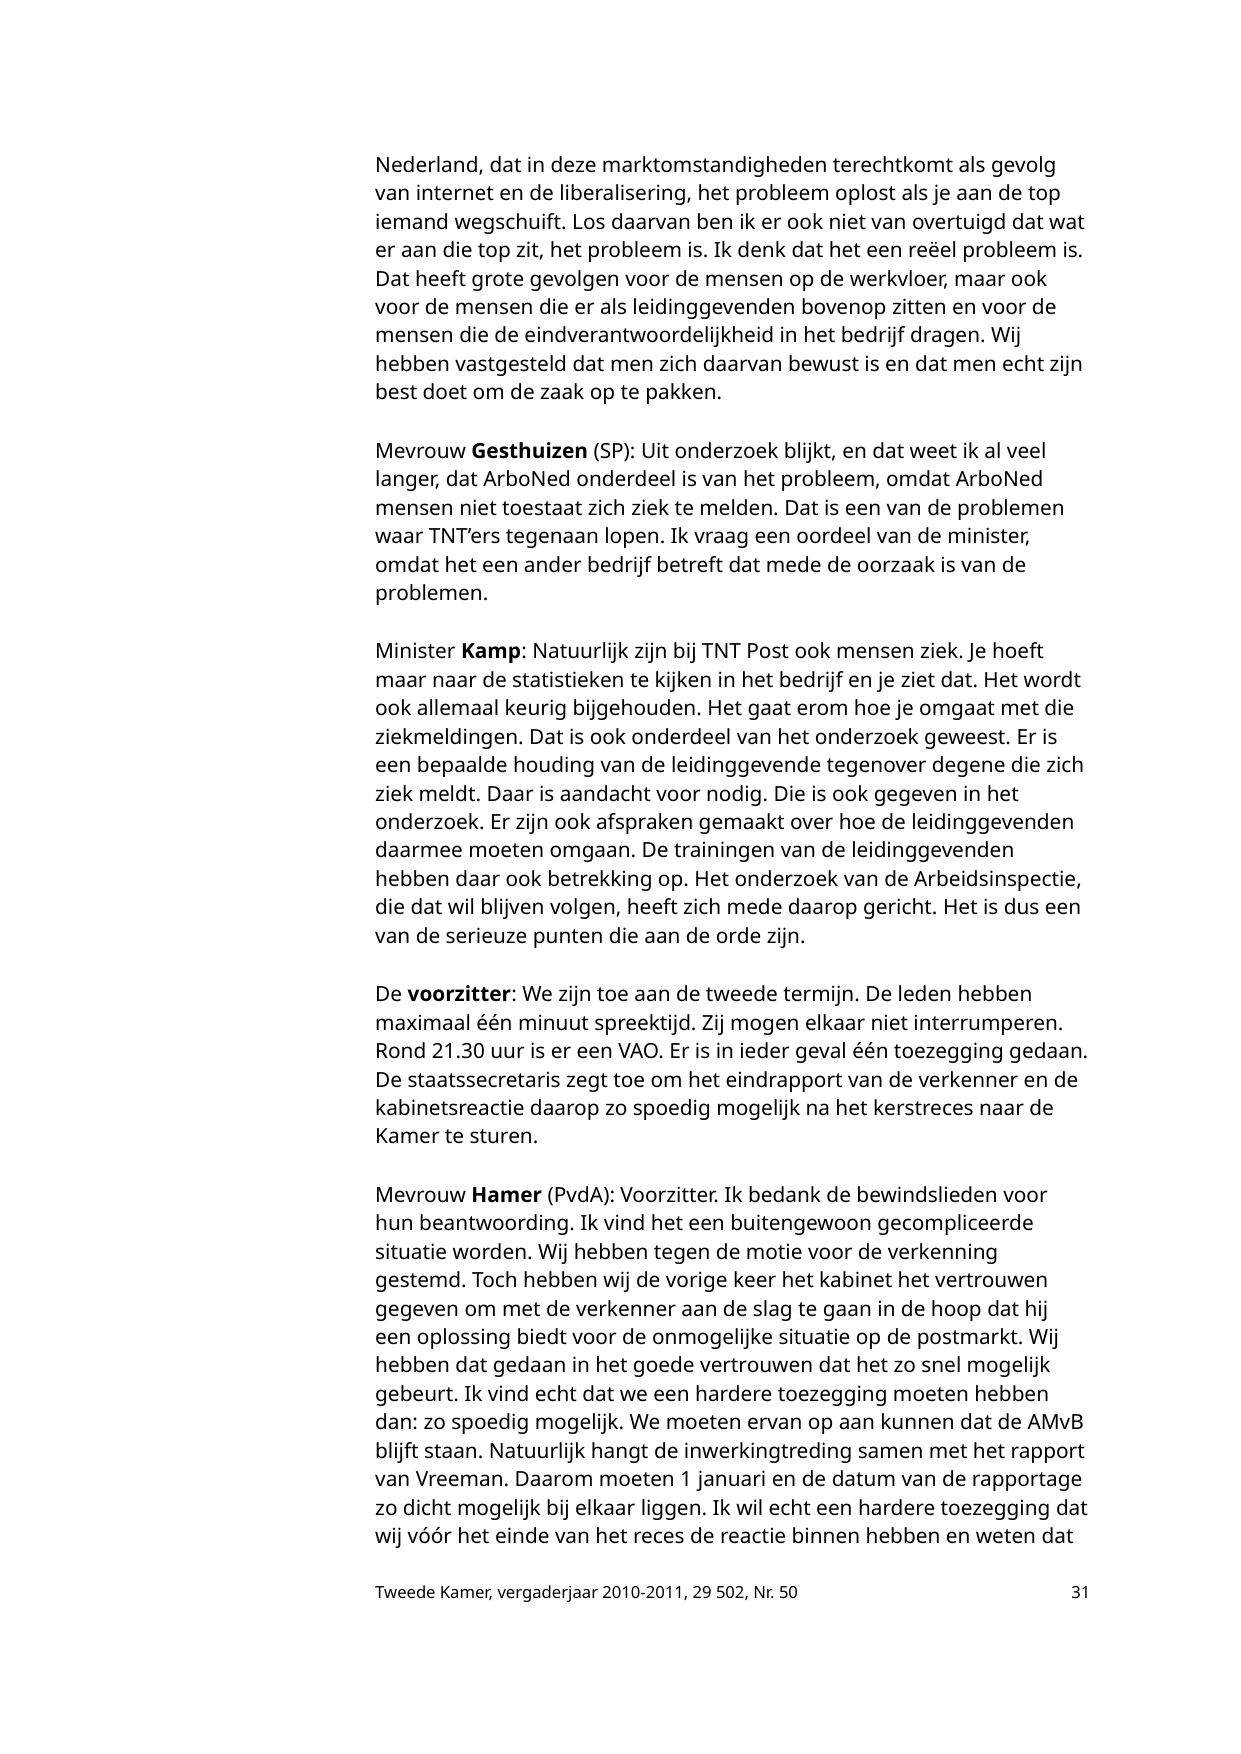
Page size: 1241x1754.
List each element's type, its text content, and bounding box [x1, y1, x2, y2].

text De voorzitter: We zijn toe aan de tweede termijn. De leden hebben maximaal één minuut spreektijd. Zij mogen elkaar niet interrumperen. Rond 21.30 uur is er een VAO. Er is in ieder geval één toezegging gedaan. De staatssecretaris zegt toe om het eindrapport van de verkenner en de kabinetsreactie daarop zo spoedig mogelijk na het kerstreces naar de Kamer te sturen. [375, 979, 1090, 1150]
text Mevrouw Gesthuizen (SP): Uit onderzoek blijkt, en dat weet ik al veel langer, dat ArboNed onderdeel is van het probleem, omdat ArboNed mensen niet toestaat zich ziek te melden. Dat is een van de problemen waar TNT’ers tegenaan lopen. Ik vraag een oordeel van de minister, omdat het een ander bedrijf betreft dat mede de oorzaak is van de problemen. [375, 436, 1090, 607]
text Mevrouw Hamer (PvdA): Voorzitter. Ik bedank de bewindslieden voor hun beantwoording. Ik vind het een buitengewoon gecompliceerde situatie worden. Wij hebben tegen de motie voor de verkenning gestemd. Toch hebben wij de vorige keer het kabinet het vertrouwen gegeven om met de verkenner aan de slag te gaan in de hoop dat hij een oplossing biedt voor de onmogelijke situatie op de postmarkt. Wij hebben dat gedaan in het goede vertrouwen dat het zo snel mogelijk gebeurt. Ik vind echt dat we een hardere toezegging moeten hebben dan: zo spoedig mogelijk. We moeten ervan op aan kunnen dat de AMvB blijft staan. Natuurlijk hangt de inwerkingtreding samen met het rapport van Vreeman. Daarom moeten 1 januari en de datum van de rapportage zo dicht mogelijk bij elkaar liggen. Ik wil echt een hardere toezegging dat wij vóór het einde van het reces de reactie binnen hebben en weten dat [375, 1180, 1090, 1550]
text Minister Kamp: Natuurlijk zijn bij TNT Post ook mensen ziek. Je hoeft maar naar de statistieken te kijken in het bedrijf en je ziet dat. Het wordt ook allemaal keurig bijgehouden. Het gaat erom hoe je omgaat met die ziekmeldingen. Dat is ook onderdeel van het onderzoek geweest. Er is een bepaalde houding van de leidinggevende tegenover degene die zich ziek meldt. Daar is aandacht voor nodig. Die is ook gegeven in het onderzoek. Er zijn ook afspraken gemaakt over hoe de leidinggevenden daarmee moeten omgaan. De trainingen van de leidinggevenden hebben daar ook betrekking op. Het onderzoek van de Arbeidsinspectie, die dat wil blijven volgen, heeft zich mede daarop gericht. Het is dus een van de serieuze punten die aan de orde zijn. [375, 637, 1090, 949]
text Nederland, dat in deze marktomstandigheden terechtkomt als gevolg van internet en de liberalisering, het probleem oplost als je aan de top iemand wegschuift. Los daarvan ben ik er ook niet van overtuigd dat wat er aan die top zit, het probleem is. Ik denk dat het een reëel probleem is. Dat heeft grote gevolgen voor de mensen op de werkvloer, maar ook voor de mensen die er als leidinggevenden bovenop zitten en voor de mensen die de eindverantwoordelijkheid in het bedrijf dragen. Wij hebben vastgesteld dat men zich daarvan bewust is en dat men echt zijn best doet om de zaak op te pakken. [375, 150, 1090, 406]
